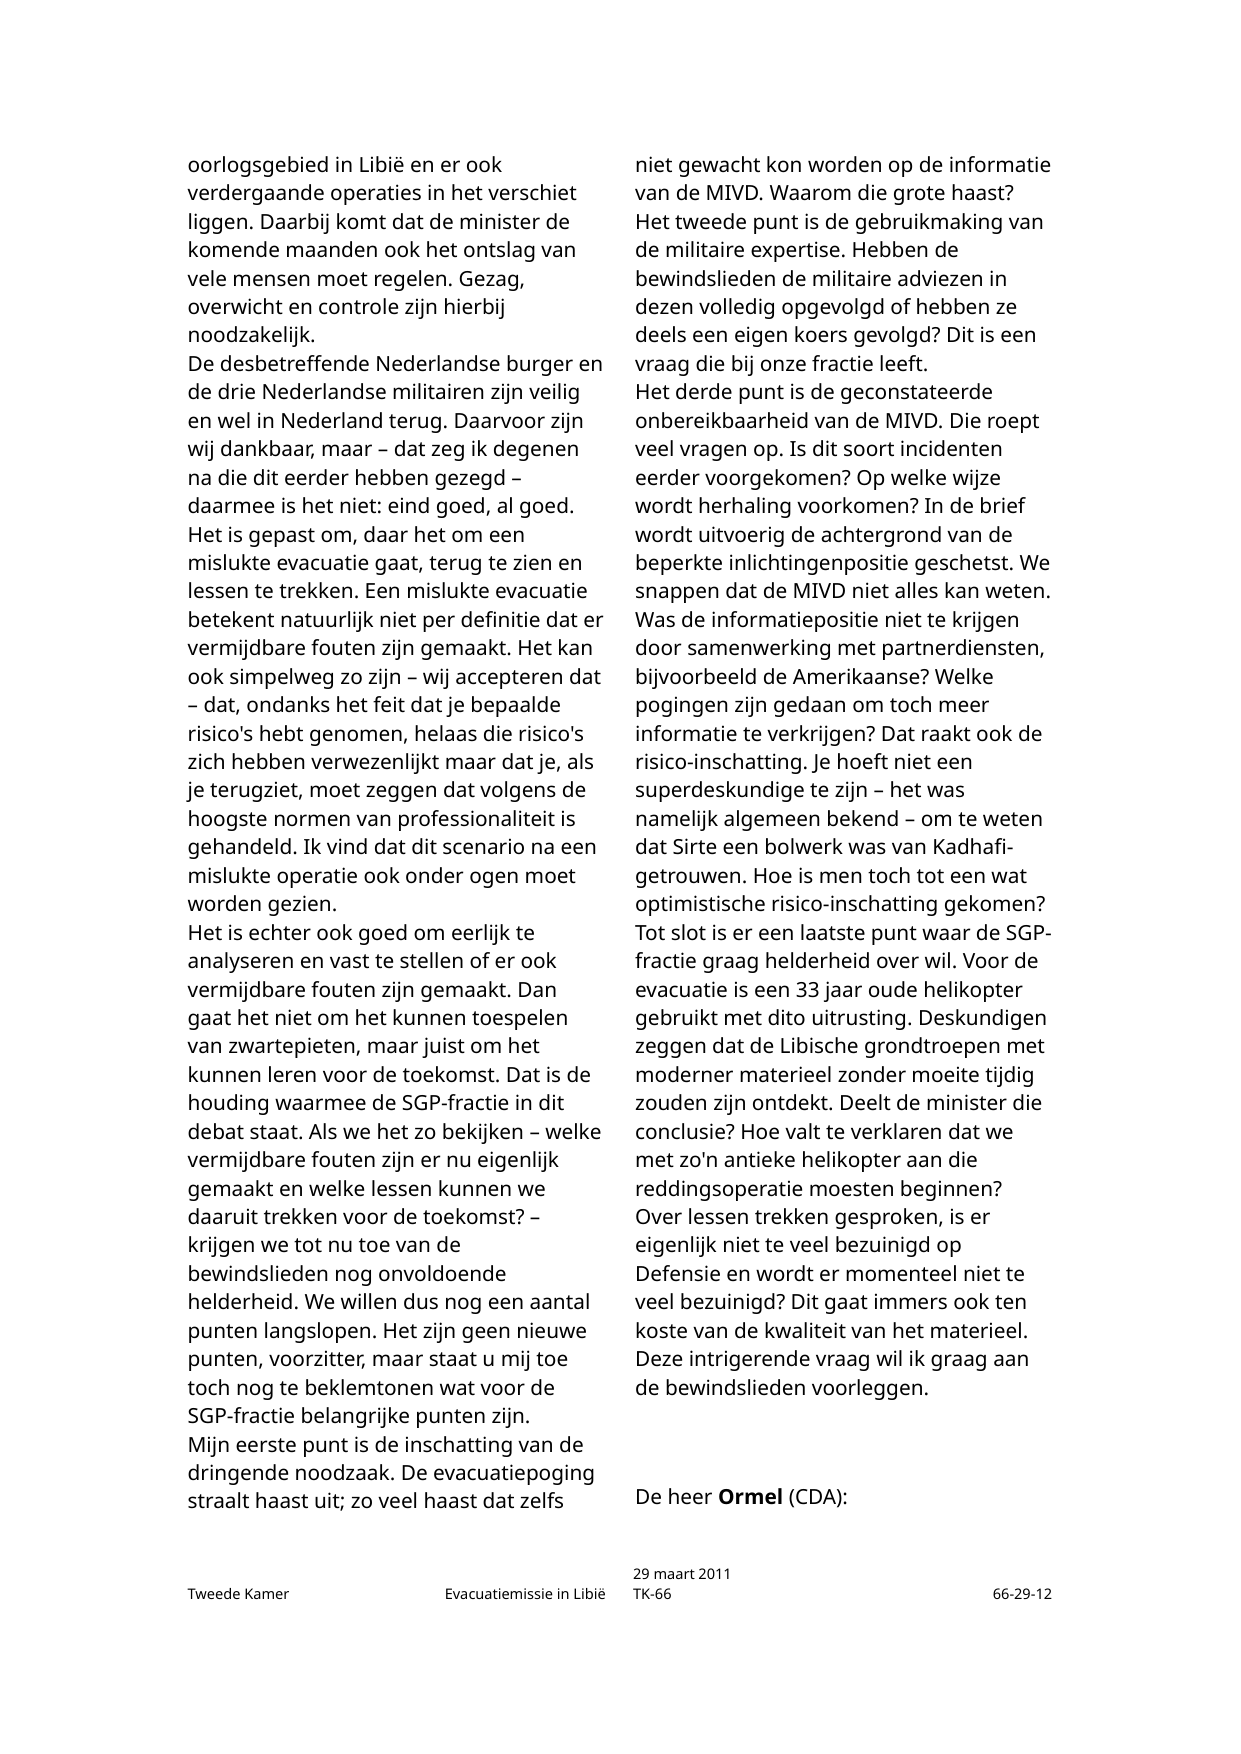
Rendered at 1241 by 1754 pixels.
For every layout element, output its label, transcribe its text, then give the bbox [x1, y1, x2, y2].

text Het tweede punt is de gebruikmaking van de militaire expertise. Hebben de bewindslieden de militaire adviezen in dezen volledig opgevolgd of hebben ze deels een eigen koers gevolgd? Dit is een vraag die bij onze fractie leeft. [635, 207, 1053, 377]
text  [635, 1431, 1053, 1460]
text De heer Ormel (CDA): [635, 1482, 1053, 1511]
text Tot slot is er een laatste punt waar de SGP-fractie graag helderheid over wil. Voor de evacuatie is een 33 jaar oude helikopter gebruikt met dito uitrusting. Deskundigen zeggen dat de Libische grondtroepen met moderner materieel zonder moeite tijdig zouden zijn ontdekt. Deelt de minister die conclusie? Hoe valt te verklaren dat we met zo'n antieke helikopter aan die reddingsoperatie moesten beginnen? Over lessen trekken gesproken, is er eigenlijk niet te veel bezuinigd op Defensie en wordt er momenteel niet te veel bezuinigd? Dit gaat immers ook ten koste van de kwaliteit van het materieel. Deze intrigerende vraag wil ik graag aan de bewindslieden voorleggen. [635, 918, 1053, 1401]
text De desbetreffende Nederlandse burger en de drie Nederlandse militairen zijn veilig en wel in Nederland terug. Daarvoor zijn wij dankbaar, maar – dat zeg ik degenen na die dit eerder hebben gezegd – daarmee is het niet: eind goed, al goed. Het is gepast om, daar het om een mislukte evacuatie gaat, terug te zien en lessen te trekken. Een mislukte evacuatie betekent natuurlijk niet per definitie dat er vermijdbare fouten zijn gemaakt. Het kan ook simpelweg zo zijn – wij accepteren dat – dat, ondanks het feit dat je bepaalde risico's hebt genomen, helaas die risico's zich hebben verwezenlijkt maar dat je, als je terugziet, moet zeggen dat volgens de hoogste normen van professionaliteit is gehandeld. Ik vind dat dit scenario na een mislukte operatie ook onder ogen moet worden gezien. [187, 349, 605, 918]
text oorlogsgebied in Libië en er ook verdergaande operaties in het verschiet liggen. Daarbij komt dat de minister de komende maanden ook het ontslag van vele mensen moet regelen. Gezag, overwicht en controle zijn hierbij noodzakelijk. [187, 150, 605, 349]
text Mijn eerste punt is de inschatting van de dringende noodzaak. De evacuatiepoging straalt haast uit; zo veel haast dat zelfs [187, 1430, 605, 1515]
text Het derde punt is de geconstateerde onbereikbaarheid van de MIVD. Die roept veel vragen op. Is dit soort incidenten eerder voorgekomen? Op welke wijze wordt herhaling voorkomen? In de brief wordt uitvoerig de achtergrond van de beperkte inlichtingenpositie geschetst. We snappen dat de MIVD niet alles kan weten. Was de informatiepositie niet te krijgen door samenwerking met partnerdiensten, bijvoorbeeld de Amerikaanse? Welke pogingen zijn gedaan om toch meer informatie te verkrijgen? Dat raakt ook de risico-inschatting. Je hoeft niet een superdeskundige te zijn – het was namelijk algemeen bekend – om te weten dat Sirte een bolwerk was van Kadhafi-getrouwen. Hoe is men toch tot een wat optimistische risico-inschatting gekomen? [635, 377, 1053, 918]
text Het is echter ook goed om eerlijk te analyseren en vast te stellen of er ook vermijdbare fouten zijn gemaakt. Dan gaat het niet om het kunnen toespelen van zwartepieten, maar juist om het kunnen leren voor de toekomst. Dat is de houding waarmee de SGP-fractie in dit debat staat. Als we het zo bekijken – welke vermijdbare fouten zijn er nu eigenlijk gemaakt en welke lessen kunnen we daaruit trekken voor de toekomst? – krijgen we tot nu toe van de bewindslieden nog onvoldoende helderheid. We willen dus nog een aantal punten langslopen. Het zijn geen nieuwe punten, voorzitter, maar staat u mij toe toch nog te beklemtonen wat voor de SGP-fractie belangrijke punten zijn. [187, 918, 605, 1430]
text niet gewacht kon worden op de informatie van de MIVD. Waarom die grote haast? [635, 150, 1053, 207]
